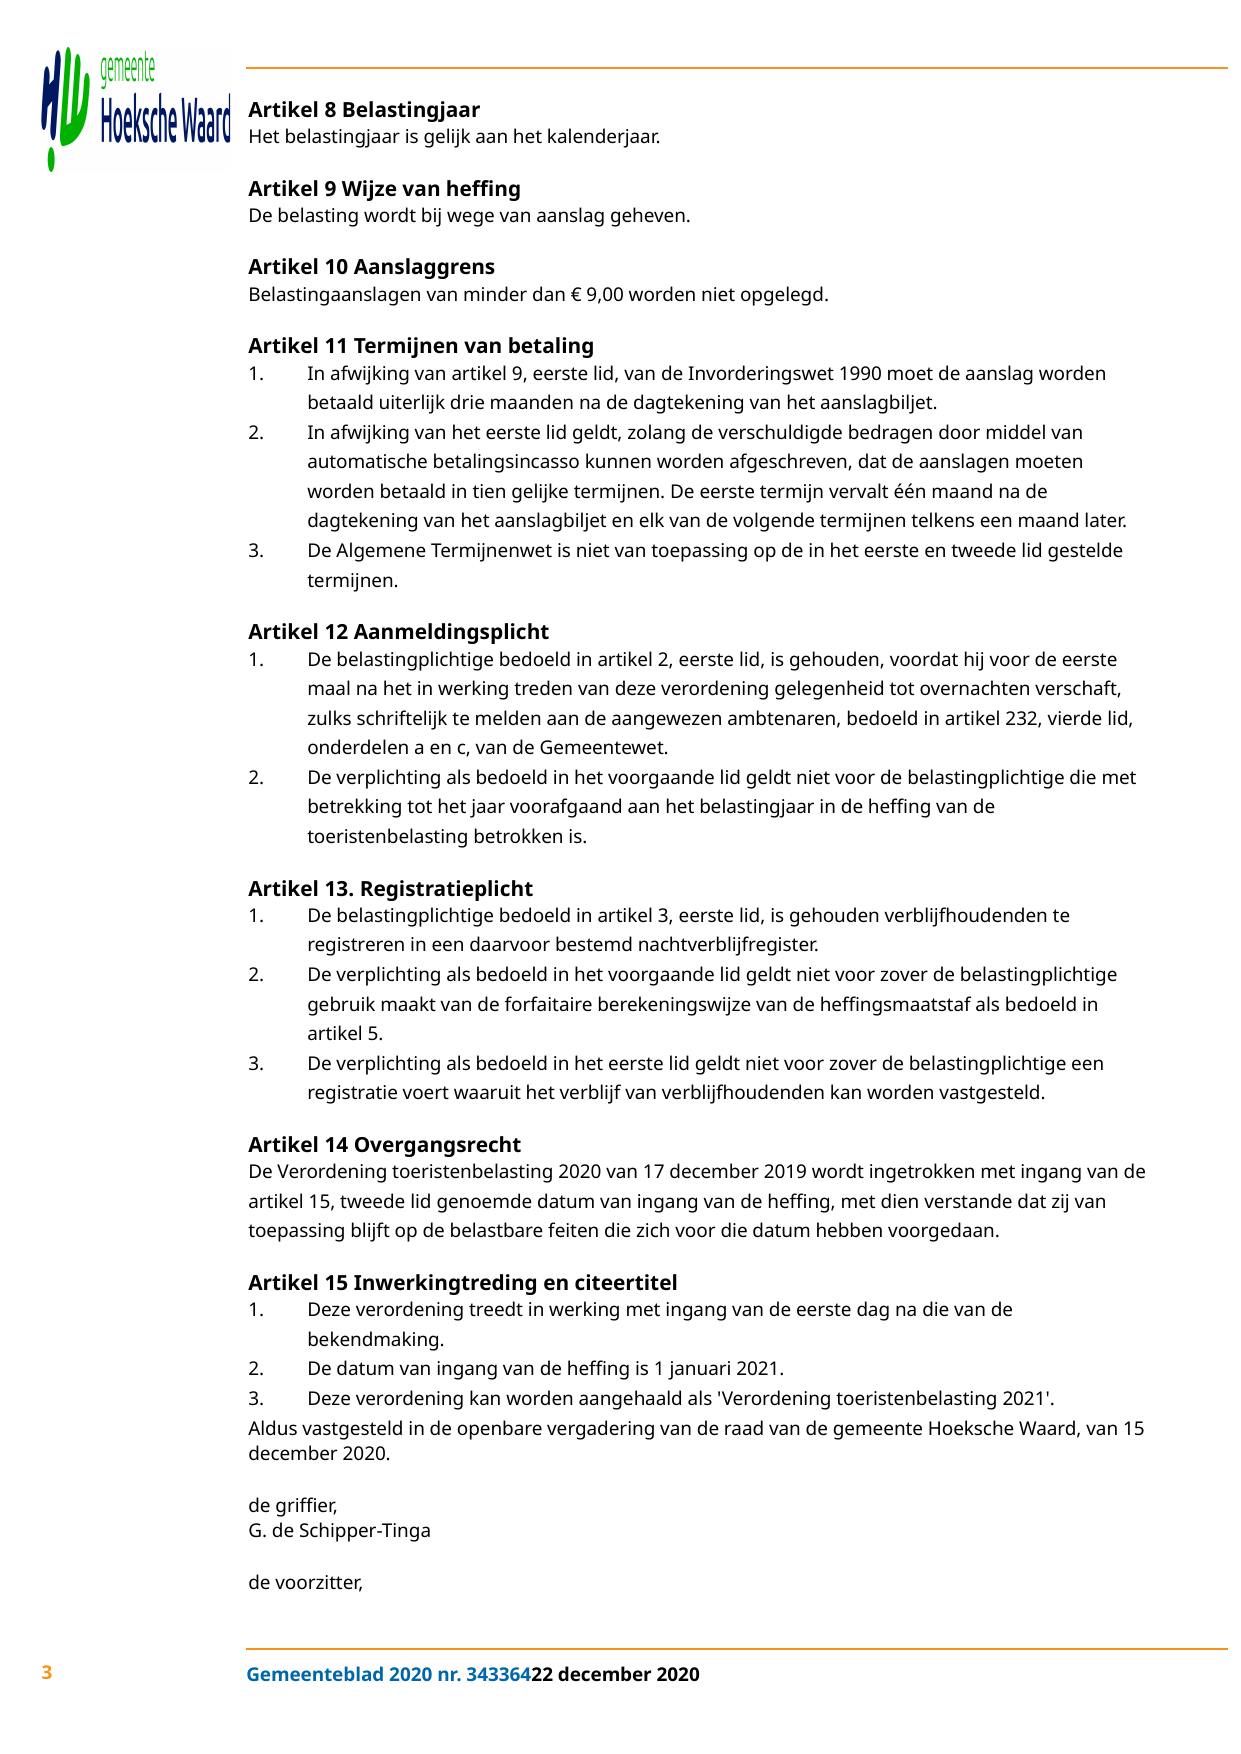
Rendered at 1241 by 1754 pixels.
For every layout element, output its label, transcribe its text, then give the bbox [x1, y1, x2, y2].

text Artikel 15 Inwerkingtreding en citeertitel [248, 1268, 1152, 1296]
list De belastingplichtige bedoeld in artikel 2, eerste lid, is gehouden, voordat hij voor de eerste maal na het in werking treden van deze verordening gelegenheid tot overnachten verschaft, zulks schriftelijk te melden aan de aangewezen ambtenaren, bedoeld in artikel 232, vierde lid, onderdelen a en c, van de Gemeentewet. [248, 646, 1152, 760]
list De verplichting als bedoeld in het voorgaande lid geldt niet voor zover de belastingplichtige gebruik maakt van de forfaitaire berekeningswijze van de heffingsmaatstaf als bedoeld in artikel 5. [248, 961, 1152, 1046]
text Artikel 8 Belastingjaar [248, 95, 1152, 123]
text De Verordening toeristenbelasting 2020 van 17 december 2019 wordt ingetrokken met ingang van de artikel 15, tweede lid genoemde datum van ingang van de heffing, met dien verstande dat zij van toepassing blijft op de belastbare feiten die zich voor die datum hebben voorgedaan. [248, 1158, 1152, 1243]
list Deze verordening kan worden aangehaald als 'Verordening toeristenbelasting 2021'. [248, 1385, 1152, 1411]
text G. de Schipper-Tinga [248, 1518, 1152, 1543]
text de griffier, [248, 1492, 1152, 1518]
list Deze verordening treedt in werking met ingang van de eerste dag na die van de bekendmaking. [248, 1296, 1152, 1352]
text Belastingaanslagen van minder dan € 9,00 worden niet opgelegd. [248, 281, 1152, 307]
text Artikel 12 Aanmeldingsplicht [248, 617, 1152, 646]
text Aldus vastgesteld in de openbare vergadering van de raad van de gemeente Hoeksche Waard, van 15 december 2020. [248, 1415, 1152, 1466]
text Artikel 9 Wijze van heffing [248, 174, 1152, 202]
list In afwijking van artikel 9, eerste lid, van de Invorderingswet 1990 moet de aanslag worden betaald uiterlijk drie maanden na de dagtekening van het aanslagbiljet. [248, 360, 1152, 415]
list De verplichting als bedoeld in het voorgaande lid geldt niet voor de belastingplichtige die met betrekking tot het jaar voorafgaand aan het belastingjaar in de heffing van de toeristenbelasting betrokken is. [248, 764, 1152, 849]
list De belastingplichtige bedoeld in artikel 3, eerste lid, is gehouden verblijfhoudenden te registreren in een daarvoor bestemd nachtverblijfregister. [248, 902, 1152, 957]
list De datum van ingang van de heffing is 1 januari 2021. [248, 1356, 1152, 1381]
text Artikel 11 Termijnen van betaling [248, 331, 1152, 360]
picture [41, 47, 231, 172]
text de voorzitter, [248, 1569, 1152, 1595]
text De belasting wordt bij wege van aanslag geheven. [248, 202, 1152, 228]
text Artikel 14 Overgangsrecht [248, 1130, 1152, 1158]
list In afwijking van het eerste lid geldt, zolang de verschuldigde bedragen door middel van automatische betalingsincasso kunnen worden afgeschreven, dat de aanslagen moeten worden betaald in tien gelijke termijnen. De eerste termijn vervalt één maand na de dagtekening van het aanslagbiljet en elk van de volgende termijnen telkens een maand later. [248, 419, 1152, 533]
text Het belastingjaar is gelijk aan het kalenderjaar. [248, 123, 1152, 149]
text Artikel 13. Registratieplicht [248, 874, 1152, 902]
text Artikel 10 Aanslaggrens [248, 252, 1152, 281]
list De Algemene Termijnenwet is niet van toepassing op de in het eerste en tweede lid gestelde termijnen. [248, 537, 1152, 593]
list De verplichting als bedoeld in het eerste lid geldt niet voor zover de belastingplichtige een registratie voert waaruit het verblijf van verblijfhoudenden kan worden vastgesteld. [248, 1050, 1152, 1105]
